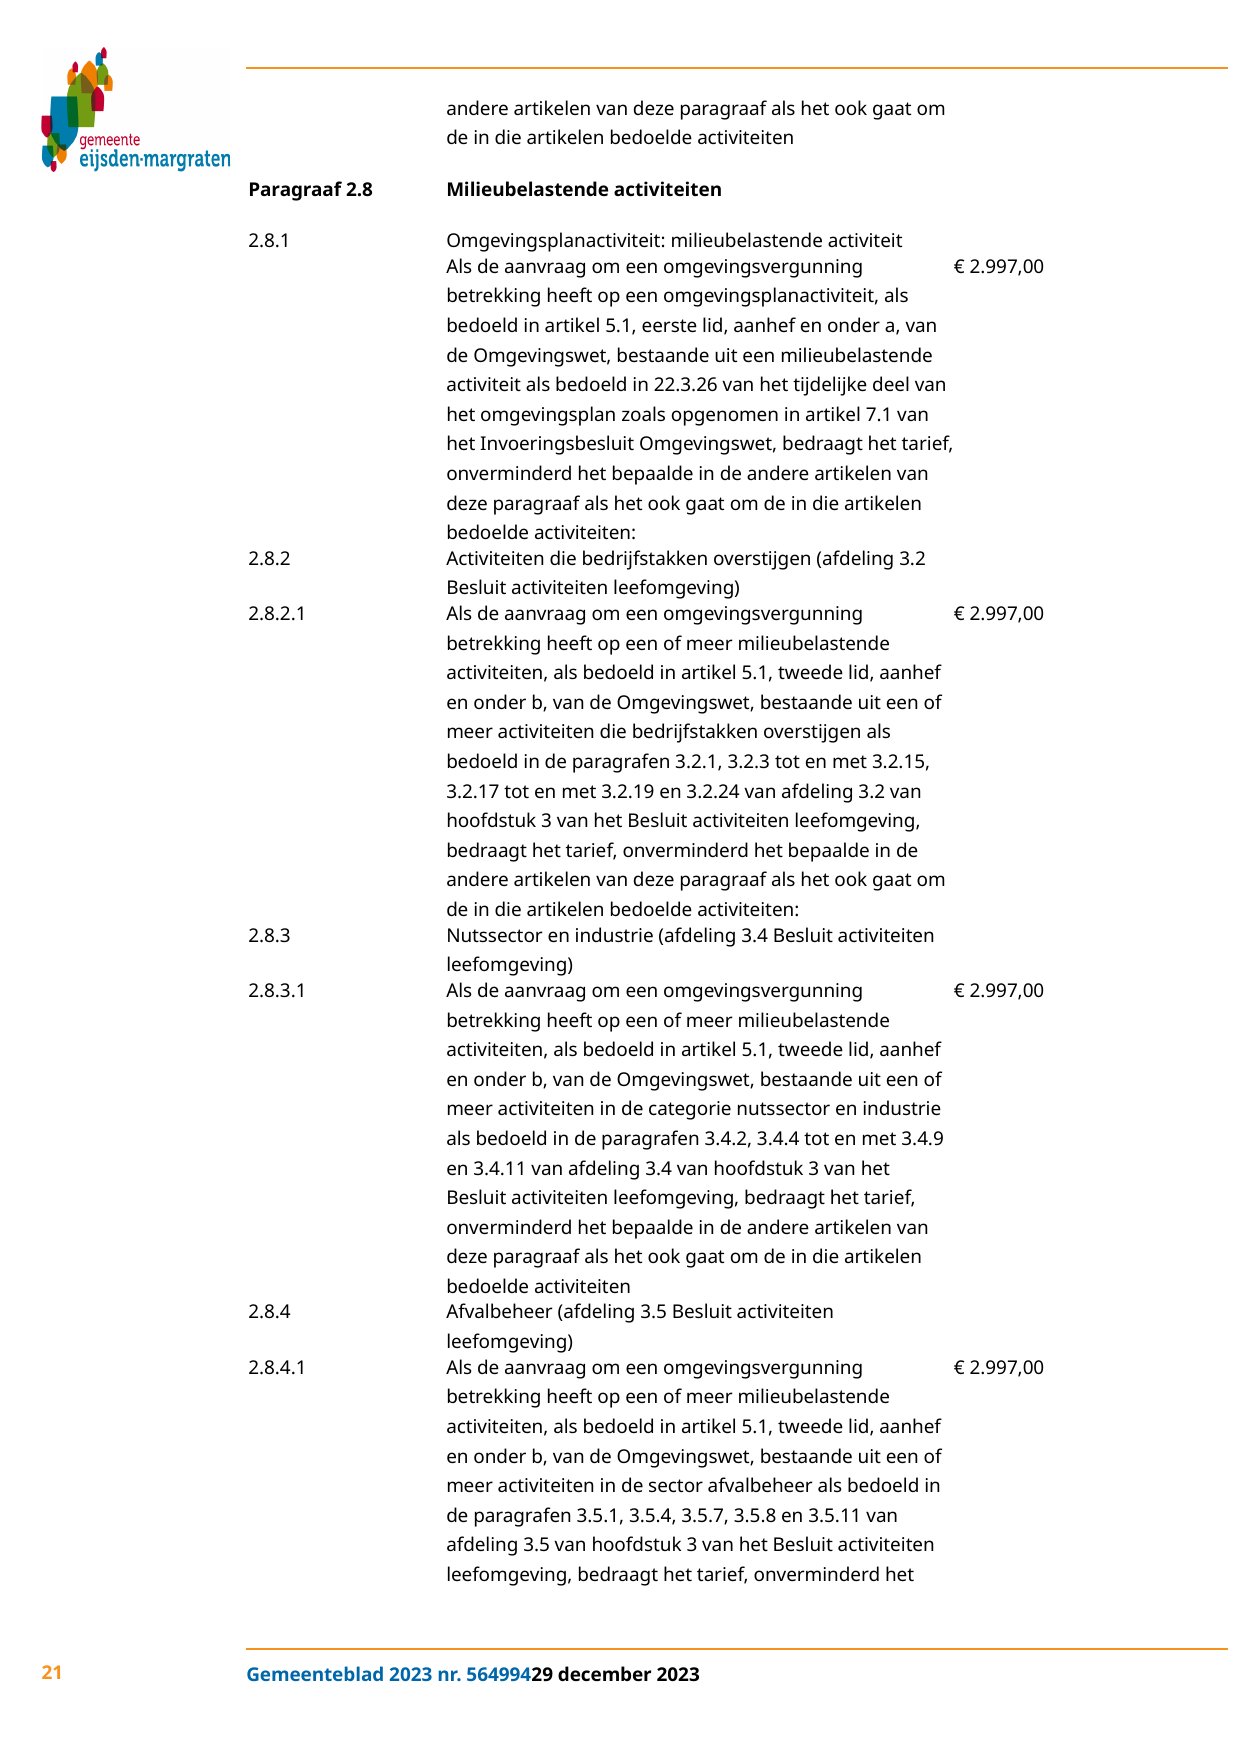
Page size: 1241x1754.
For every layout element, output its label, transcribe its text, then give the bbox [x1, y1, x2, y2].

table_cell Nutssector en industrie (afdeling 3.4 Besluit activiteiten leefomgeving) [446, 922, 954, 977]
table_cell [954, 176, 1152, 202]
table_cell [954, 202, 1152, 227]
table_cell Activiteiten die bedrijfstakken overstijgen (afdeling 3.2 Besluit activiteiten leefomgeving) [446, 545, 954, 600]
table_cell 2.8.3 [248, 922, 446, 977]
table_cell € 2.997,00 [954, 1354, 1152, 1587]
table_cell [954, 150, 1152, 176]
table_cell Als de aanvraag om een omgevingsvergunning betrekking heeft op een omgevingsplanactiviteit, als bedoeld in artikel 5.1, eerste lid, aanhef en onder a, van de Omgevingswet, bestaande uit een milieubelastende activiteit als bedoeld in 22.3.26 van het tijdelijke deel van het omgevingsplan zoals opgenomen in artikel 7.1 van het Invoeringsbesluit Omgevingswet, bedraagt het tarief, onverminderd het bepaalde in de andere artikelen van deze paragraaf als het ook gaat om de in die artikelen bedoelde activiteiten: [446, 253, 954, 545]
table_cell [954, 227, 1152, 253]
table_cell Als de aanvraag om een omgevingsvergunning betrekking heeft op een of meer milieubelastende activiteiten, als bedoeld in artikel 5.1, tweede lid, aanhef en onder b, van de Omgevingswet, bestaande uit een of meer activiteiten die bedrijfstakken overstijgen als bedoeld in de paragrafen 3.2.1, 3.2.3 tot en met 3.2.15, 3.2.17 tot en met 3.2.19 en 3.2.24 van afdeling 3.2 van hoofdstuk 3 van het Besluit activiteiten leefomgeving, bedraagt het tarief, onverminderd het bepaalde in de andere artikelen van deze paragraaf als het ook gaat om de in die artikelen bedoelde activiteiten: [446, 600, 954, 922]
table_cell [248, 95, 446, 150]
table_cell € 2.997,00 [954, 977, 1152, 1299]
table_cell Omgevingsplanactiviteit: milieubelastende activiteit [446, 227, 954, 253]
table_cell [954, 922, 1152, 977]
table_cell Paragraaf 2.8 [248, 176, 446, 202]
table_cell [954, 95, 1152, 150]
table_cell [446, 150, 954, 176]
table_cell € 2.997,00 [954, 600, 1152, 922]
table_cell Als de aanvraag om een omgevingsvergunning betrekking heeft op een of meer milieubelastende activiteiten, als bedoeld in artikel 5.1, tweede lid, aanhef en onder b, van de Omgevingswet, bestaande uit een of meer activiteiten in de sector afvalbeheer als bedoeld in de paragrafen 3.5.1, 3.5.4, 3.5.7, 3.5.8 en 3.5.11 van afdeling 3.5 van hoofdstuk 3 van het Besluit activiteiten leefomgeving, bedraagt het tarief, onverminderd het [446, 1354, 954, 1587]
table_cell 2.8.4.1 [248, 1354, 446, 1587]
table_cell [954, 1299, 1152, 1354]
table_cell Afvalbeheer (afdeling 3.5 Besluit activiteiten leefomgeving) [446, 1299, 954, 1354]
table_cell [446, 202, 954, 227]
table_cell [248, 150, 446, 176]
table_cell 2.8.2.1 [248, 600, 446, 922]
table_cell € 2.997,00 [954, 253, 1152, 545]
table_cell [248, 253, 446, 545]
picture [41, 47, 231, 172]
table_cell [954, 545, 1152, 600]
table_cell andere artikelen van deze paragraaf als het ook gaat om de in die artikelen bedoelde activiteiten [446, 95, 954, 150]
table_cell Als de aanvraag om een omgevingsvergunning betrekking heeft op een of meer milieubelastende activiteiten, als bedoeld in artikel 5.1, tweede lid, aanhef en onder b, van de Omgevingswet, bestaande uit een of meer activiteiten in de categorie nutssector en industrie als bedoeld in de paragrafen 3.4.2, 3.4.4 tot en met 3.4.9 en 3.4.11 van afdeling 3.4 van hoofdstuk 3 van het Besluit activiteiten leefomgeving, bedraagt het tarief, onverminderd het bepaalde in de andere artikelen van deze paragraaf als het ook gaat om de in die artikelen bedoelde activiteiten [446, 977, 954, 1299]
table_cell 2.8.4 [248, 1299, 446, 1354]
table_cell Milieubelastende activiteiten [446, 176, 954, 202]
table_cell 2.8.3.1 [248, 977, 446, 1299]
table_cell 2.8.1 [248, 227, 446, 253]
table_cell [248, 202, 446, 227]
table_cell 2.8.2 [248, 545, 446, 600]
